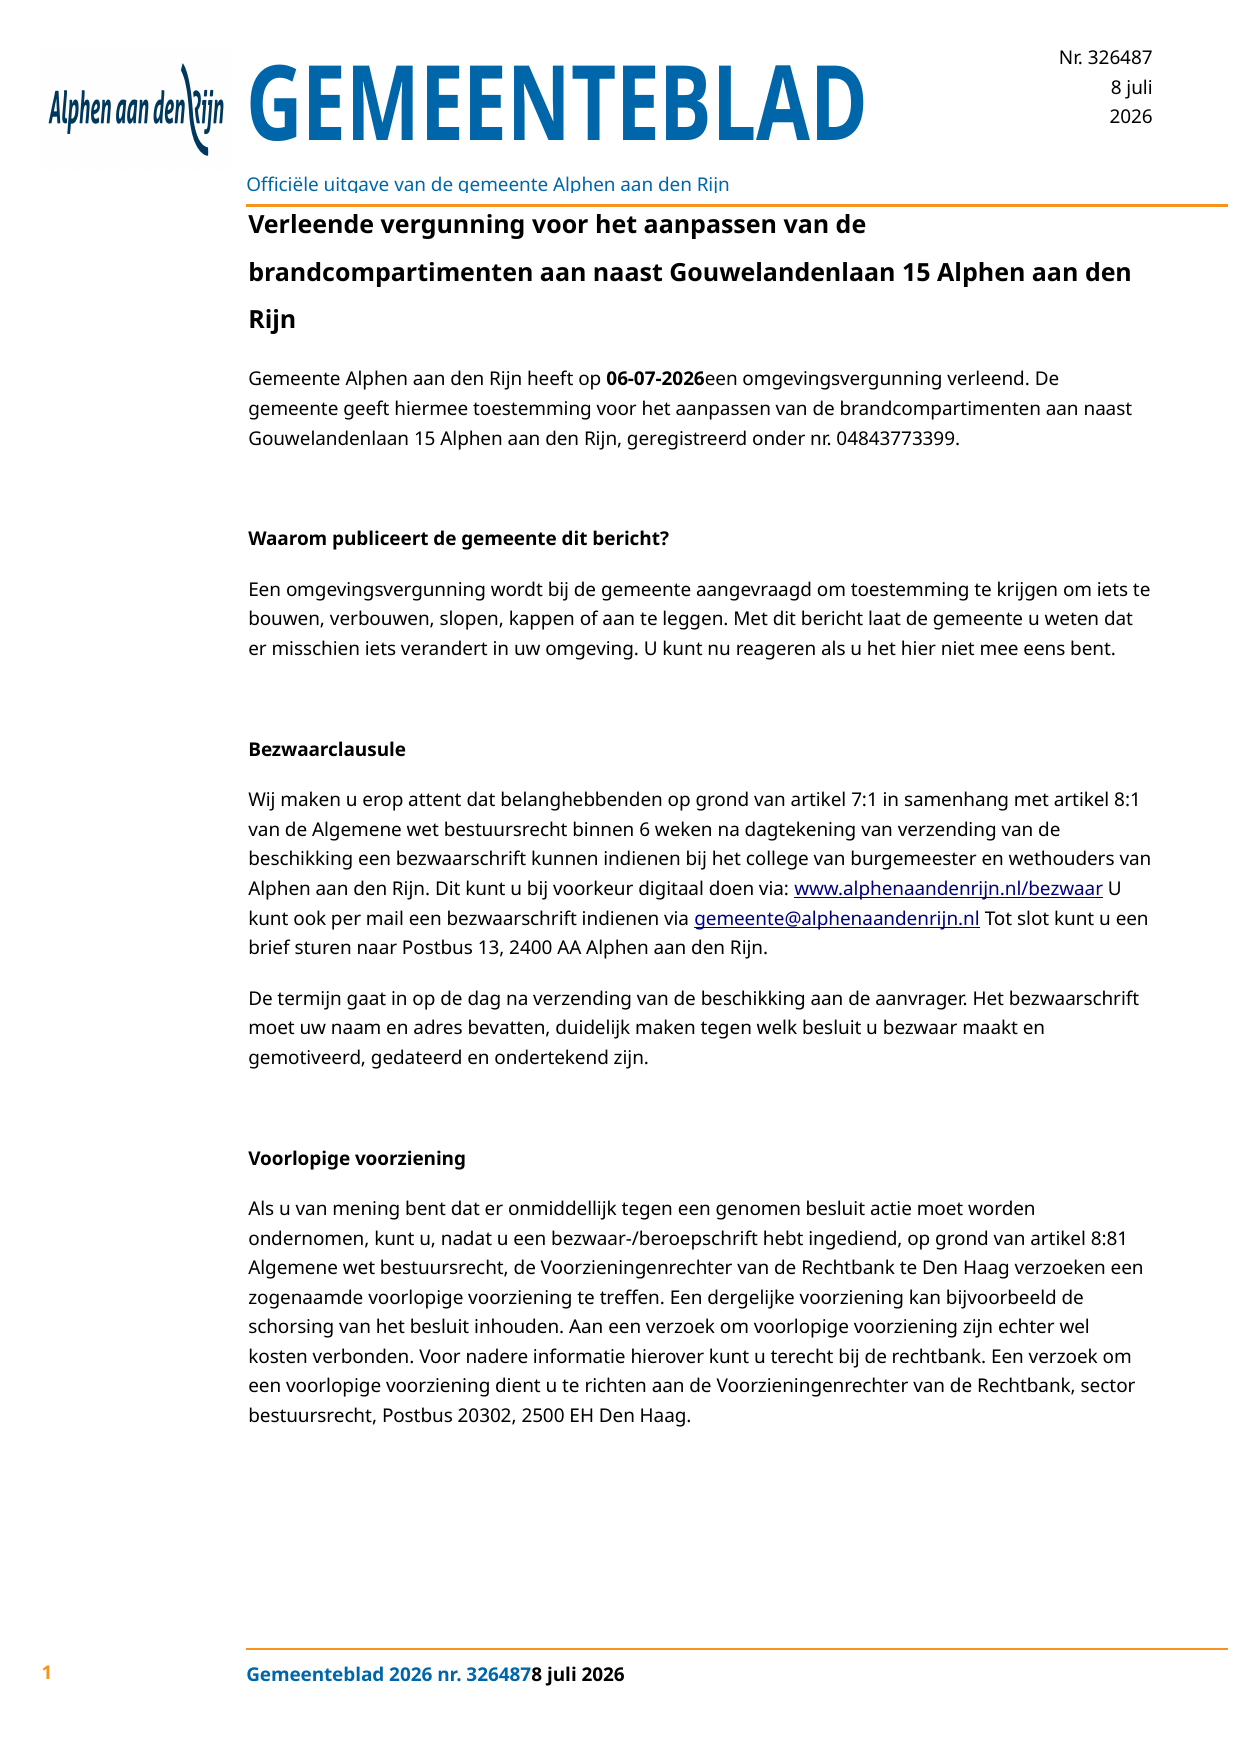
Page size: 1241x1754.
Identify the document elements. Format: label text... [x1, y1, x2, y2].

text Een omgevingsvergunning wordt bij de gemeente aangevraagd om toestemming te krijgen om iets te bouwen, verbouwen, slopen, kappen of aan te leggen. Met dit bericht laat de gemeente u weten dat er misschien iets verandert in uw omgeving. U kunt nu reageren als u het hier niet mee eens bent. [248, 576, 1152, 661]
text Wij maken u erop attent dat belanghebbenden op grond van artikel 7:1 in samenhang met artikel 8:1 van de Algemene wet bestuursrecht binnen 6 weken na dagtekening van verzending van de beschikking een bezwaarschrift kunnen indienen bij het college van burgemeester en wethouders van Alphen aan den Rijn. Dit kunt u bij voorkeur digitaal doen via: www.alphenaandenrijn.nl/bezwaar U kunt ook per mail een bezwaarschrift indienen via gemeente@alphenaandenrijn.nl Tot slot kunt u een brief sturen naar Postbus 13, 2400 AA Alphen aan den Rijn. [248, 786, 1152, 960]
text Voorlopige voorziening [248, 1145, 1152, 1170]
text De termijn gaat in op de dag na verzending van de beschikking aan de aanvrager. Het bezwaarschrift moet uw naam en adres bevatten, duidelijk maken tegen welk besluit u bezwaar maakt en gemotiveerd, gedateerd en ondertekend zijn. [248, 985, 1152, 1069]
text Waarom publiceert de gemeente dit bericht? [248, 526, 1152, 551]
text Verleende vergunning voor het aanpassen van de brandcompartimenten aan naast Gouwelandenlaan 15 Alphen aan den Rijn [248, 207, 1152, 336]
text Als u van mening bent dat er onmiddellijk tegen een genomen besluit actie moet worden ondernomen, kunt u, nadat u een bezwaar-/beroepschrift hebt ingediend, op grond van artikel 8:81 Algemene wet bestuursrecht, de Voorzieningenrechter van de Rechtbank te Den Haag verzoeken een zogenaamde voorlopige voorziening te treffen. Een dergelijke voorziening kan bijvoorbeeld de schorsing van het besluit inhouden. Aan een verzoek om voorlopige voorziening zijn echter wel kosten verbonden. Voor nadere informatie hierover kunt u terecht bij de rechtbank. Een verzoek om een voorlopige voorziening dient u te richten aan de Voorzieningenrechter van de Rechtbank, sector bestuursrecht, Postbus 20302, 2500 EH Den Haag. [248, 1195, 1152, 1428]
text Bezwaarclausule [248, 736, 1152, 762]
picture [41, 47, 231, 172]
text Gemeente Alphen aan den Rijn heeft op 06-07-2026een omgevingsvergunning verleend. De gemeente geeft hiermee toestemming voor het aanpassen van de brandcompartimenten aan naast Gouwelandenlaan 15 Alphen aan den Rijn, geregistreerd onder nr. 04843773399. [248, 366, 1152, 450]
